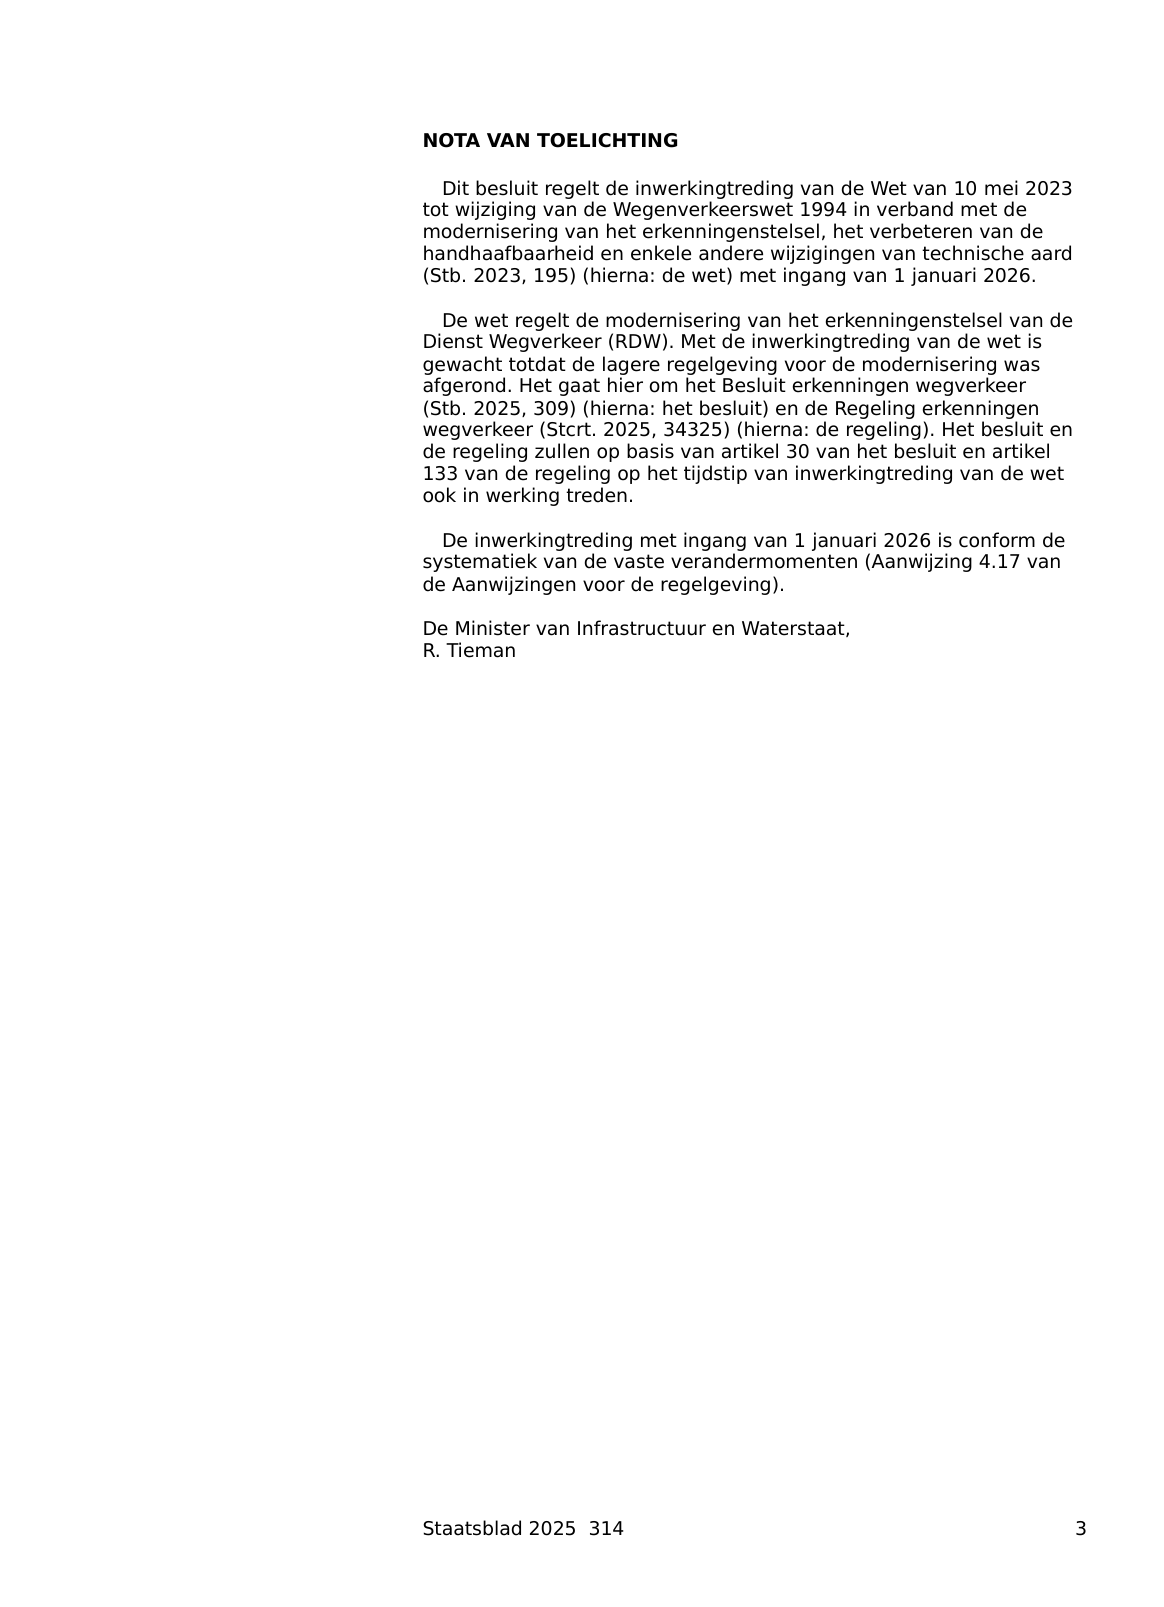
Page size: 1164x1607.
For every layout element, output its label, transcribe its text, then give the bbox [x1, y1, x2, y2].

text Dit besluit regelt de inwerkingtreding van de Wet van 10 mei 2023 tot wijziging van de Wegenverkeerswet 1994 in verband met de modernisering van het erkenningenstelsel, het verbeteren van de handhaafbaarheid en enkele andere wijzigingen van technische aard (Stb. 2023, 195) (hierna: de wet) met ingang van 1 januari 2026. [422, 177, 1087, 287]
text De wet regelt de modernisering van het erkenningenstelsel van de Dienst Wegverkeer (RDW). Met de inwerkingtreding van de wet is gewacht totdat de lagere regelgeving voor de modernisering was afgerond. Het gaat hier om het Besluit erkenningen wegverkeer (Stb. 2025, 309) (hierna: het besluit) en de Regeling erkenningen wegverkeer (Stcrt. 2025, 34325) (hierna: de regeling). Het besluit en de regeling zullen op basis van artikel 30 van het besluit en artikel 133 van de regeling op het tijdstip van inwerkingtreding van de wet ook in werking treden. [422, 309, 1087, 507]
subtitle NOTA VAN TOELICHTING [422, 130, 1087, 152]
text De inwerkingtreding met ingang van 1 januari 2026 is conform de systematiek van de vaste verandermomenten (Aanwijzing 4.17 van de Aanwijzingen voor de regelgeving). [422, 529, 1087, 595]
text De Minister van Infrastructuur en Waterstaat, R. Tieman [422, 618, 1087, 662]
